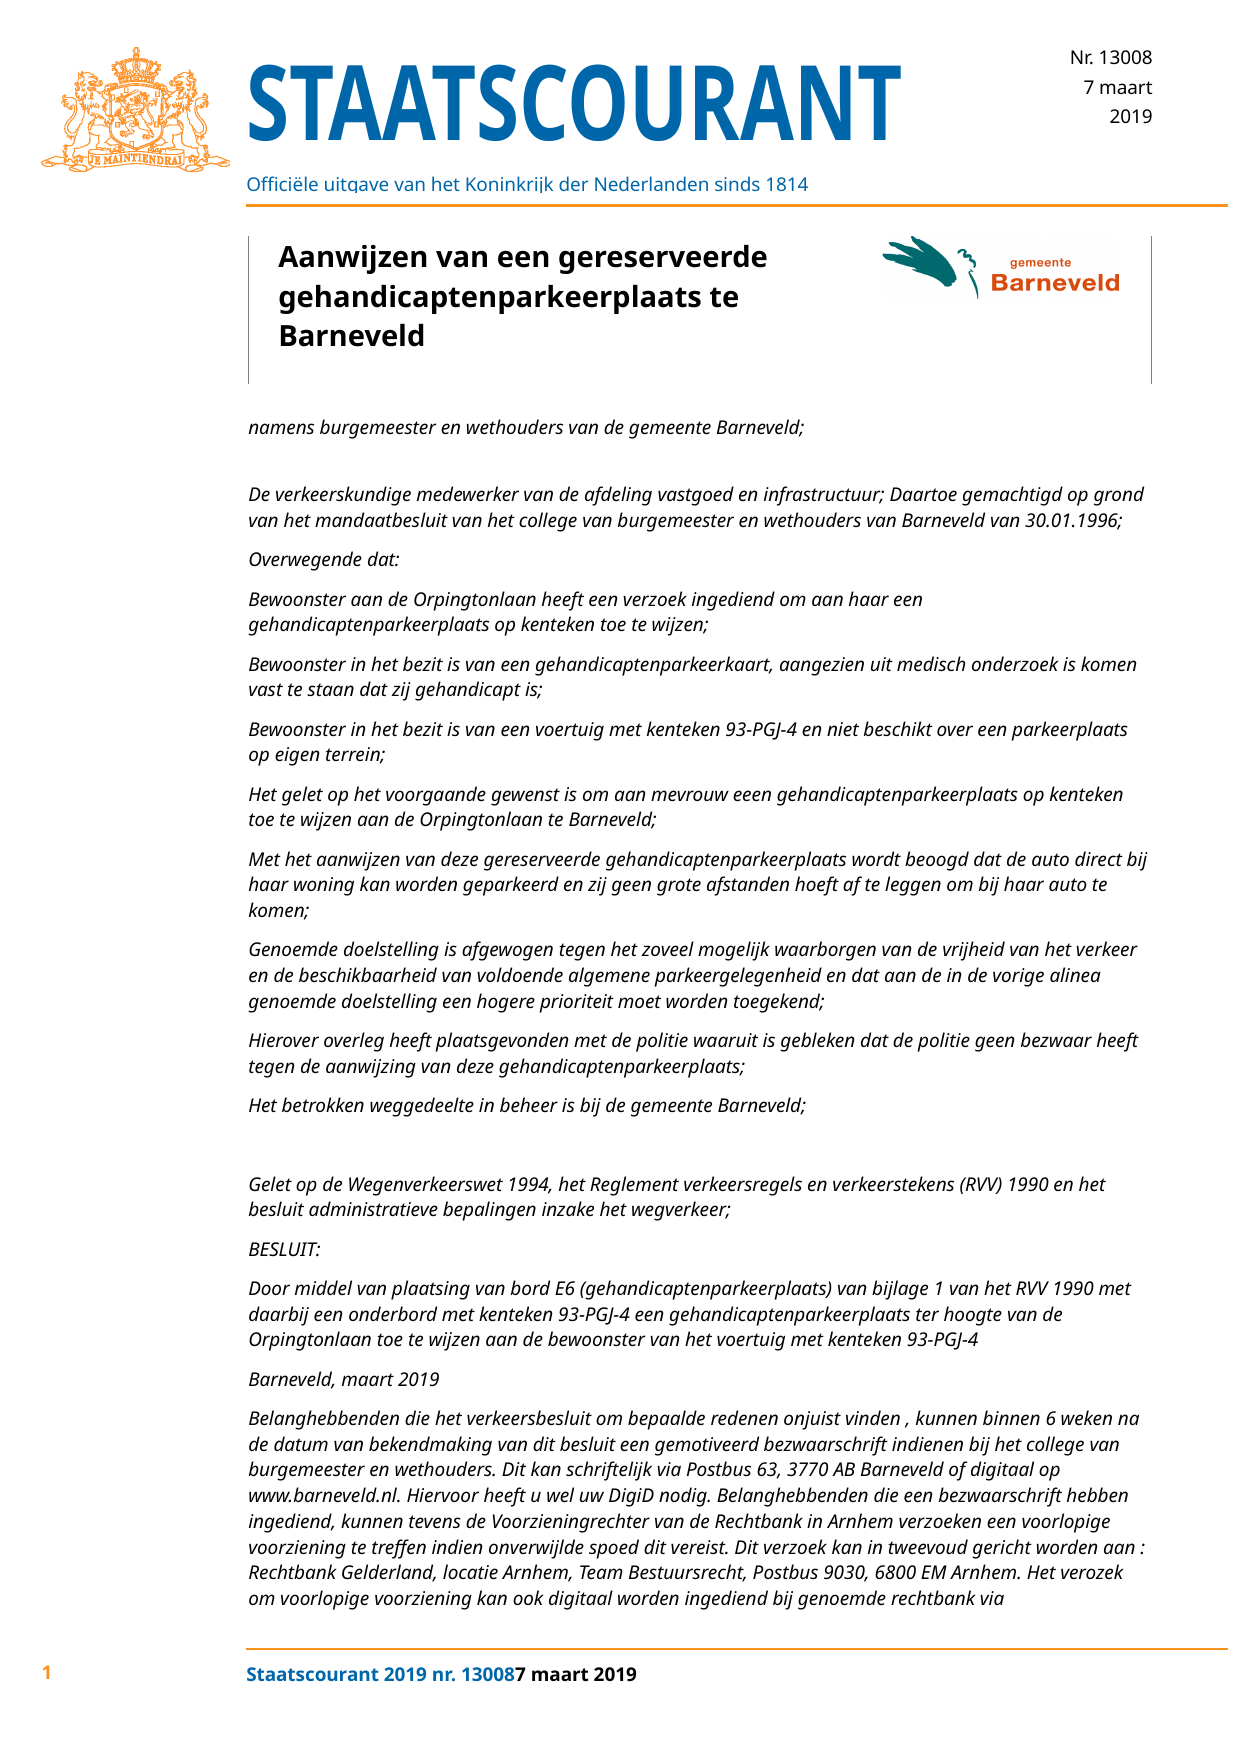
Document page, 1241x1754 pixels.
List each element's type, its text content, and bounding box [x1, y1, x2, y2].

text Overwegende dat: [248, 547, 1152, 572]
text Het gelet op het voorgaande gewenst is om aan mevrouw eeen gehandicaptenparkeerplaats op kenteken toe te wijzen aan de Orpingtonlaan te Barneveld; [248, 781, 1152, 832]
text Het betrokken weggedeelte in beheer is bij de gemeente Barneveld; [248, 1092, 1152, 1118]
text Bewoonster in het bezit is van een gehandicaptenparkeerkaart, aangezien uit medisch onderzoek is komen vast te staan dat zij gehandicapt is; [248, 651, 1152, 702]
text Door middel van plaatsing van bord E6 (gehandicaptenparkeerplaats) van bijlage 1 van het RVV 1990 met daarbij een onderbord met kenteken 93-PGJ-4 een gehandicaptenparkeerplaats ter hoogte van de Orpingtonlaan toe te wijzen aan de bewoonster van het voertuig met kenteken 93-PGJ-4 [248, 1275, 1152, 1352]
text Met het aanwijzen van deze gereserveerde gehandicaptenparkeerplaats wordt beoogd dat de auto direct bij haar woning kan worden geparkeerd en zij geen grote afstanden hoeft af te leggen om bij haar auto te komen; [248, 846, 1152, 923]
text Genoemde doelstelling is afgewogen tegen het zoveel mogelijk waarborgen van de vrijheid van het verkeer en de beschikbaarheid van voldoende algemene parkeergelegenheid en dat aan de in de vorige alinea genoemde doelstelling een hogere prioriteit moet worden toegekend; [248, 937, 1152, 1014]
text De verkeerskundige medewerker van de afdeling vastgoed en infrastructuur; Daartoe gemachtigd op grond van het mandaatbesluit van het college van burgemeester en wethouders van Barneveld van 30.01.1996; [248, 482, 1152, 533]
text Barneveld, maart 2019 [248, 1366, 1152, 1392]
text Bewoonster aan de Orpingtonlaan heeft een verzoek ingediend om aan haar een gehandicaptenparkeerplaats op kenteken toe te wijzen; [248, 586, 1152, 637]
picture [41, 47, 231, 172]
picture [882, 236, 1119, 299]
text Gelet op de Wegenverkeerswet 1994, het Reglement verkeersregels en verkeerstekens (RVV) 1990 en het besluit administratieve bepalingen inzake het wegverkeer; [248, 1171, 1152, 1222]
text Hierover overleg heeft plaatsgevonden met de politie waaruit is gebleken dat de politie geen bezwaar heeft tegen de aanwijzing van deze gehandicaptenparkeerplaats; [248, 1027, 1152, 1079]
table_header [850, 236, 1151, 384]
text BESLUIT: [248, 1236, 1152, 1262]
text namens burgemeester en wethouders van de gemeente Barneveld; [248, 414, 1152, 440]
text Belanghebbenden die het verkeersbesluit om bepaalde redenen onjuist vinden , kunnen binnen 6 weken na de datum van bekendmaking van dit besluit een gemotiveerd bezwaarschrift indienen bij het college van burgemeester en wethouders. Dit kan schriftelijk via Postbus 63, 3770 AB Barneveld of digitaal op www.barneveld.nl. Hiervoor heeft u wel uw DigiD nodig. Belanghebbenden die een bezwaarschrift hebben ingediend, kunnen tevens de Voorzieningrechter van de Rechtbank in Arnhem verzoeken een voorlopige voorziening te treffen indien onverwijlde spoed dit vereist. Dit verzoek kan in tweevoud gericht worden aan : Rechtbank Gelderland, locatie Arnhem, Team Bestuursrecht, Postbus 9030, 6800 EM Arnhem. Het verozek om voorlopige voorziening kan ook digitaal worden ingediend bij genoemde rechtbank via [248, 1405, 1152, 1611]
text Bewoonster in het bezit is van een voertuig met kenteken 93-PGJ-4 en niet beschikt over een parkeerplaats op eigen terrein; [248, 716, 1152, 767]
table_header Aanwijzen van een gereserveerde gehandicaptenparkeerplaats te Barneveld [249, 236, 850, 384]
